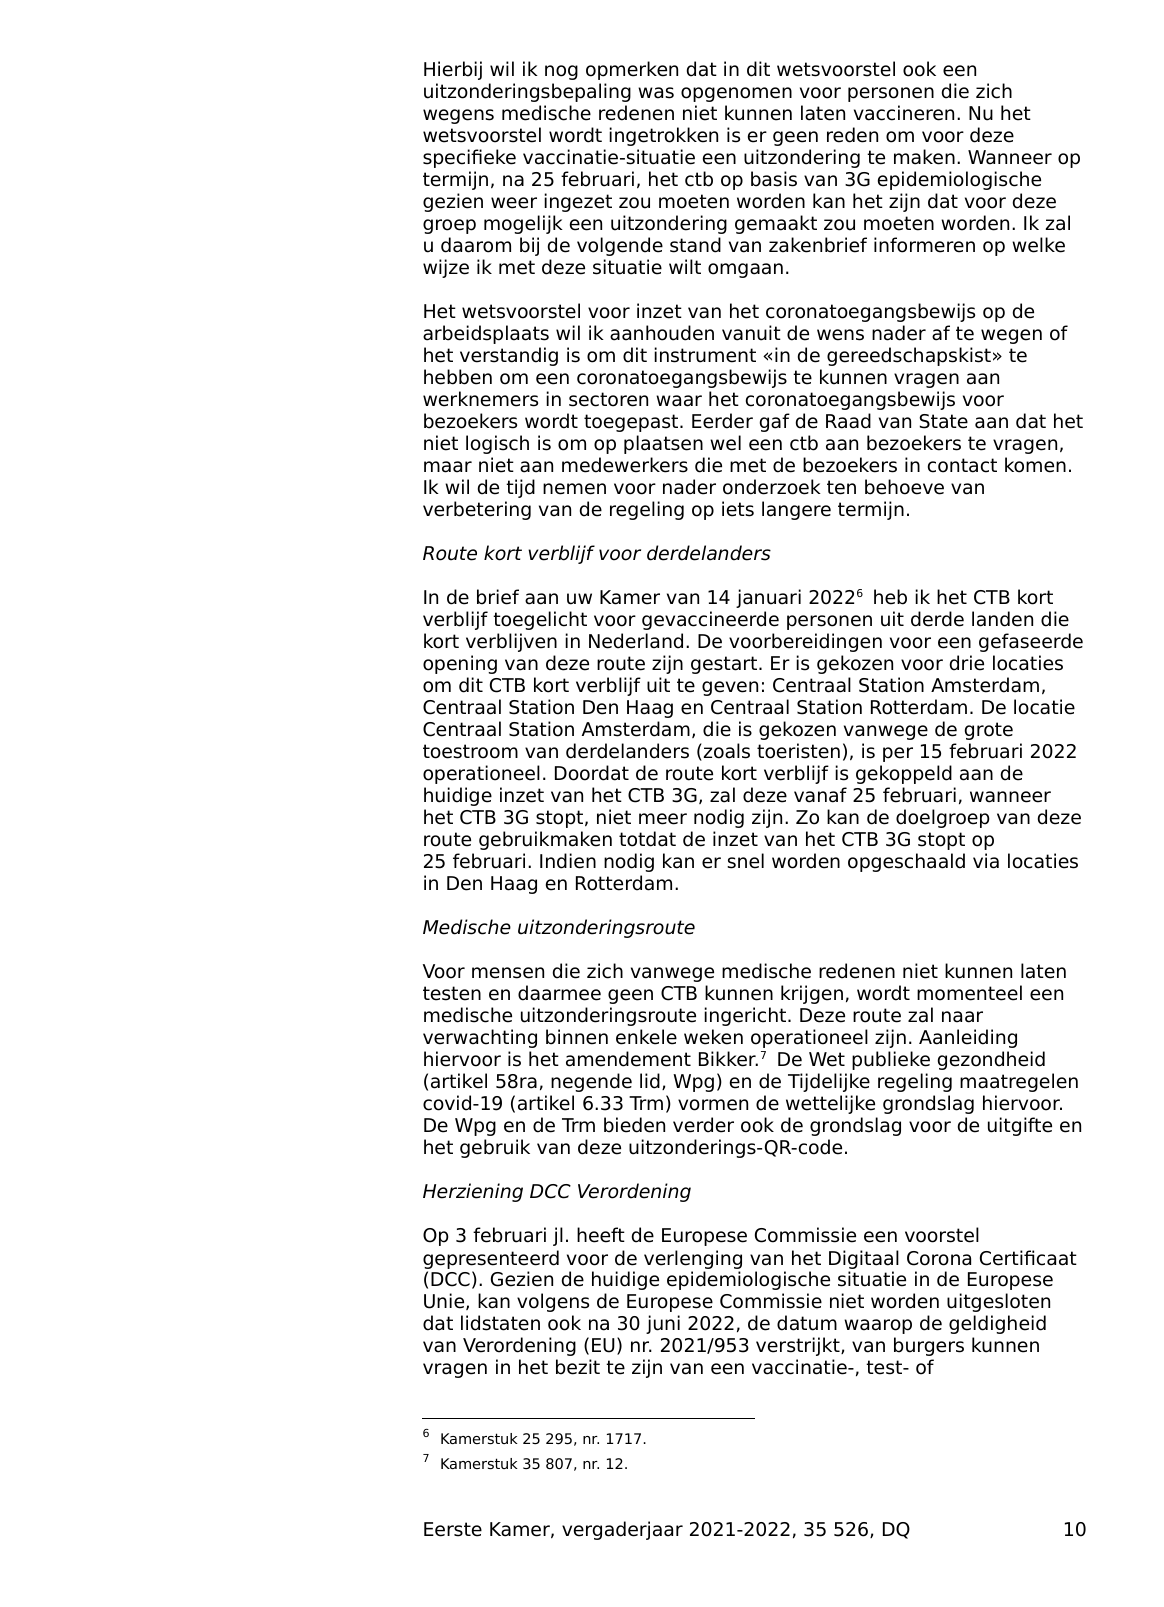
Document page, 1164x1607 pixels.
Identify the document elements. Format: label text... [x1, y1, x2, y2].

text Kamerstuk 35 807, nr. 12. [422, 1452, 1087, 1474]
subtitle Herziening DCC Verordening [422, 1181, 1087, 1203]
text In de brief aan uw Kamer van 14 januari 2022 heb ik het CTB kort verblijf toegelicht voor gevaccineerde personen uit derde landen die kort verblijven in Nederland. De voorbereidingen voor een gefaseerde opening van deze route zijn gestart. Er is gekozen voor drie locaties om dit CTB kort verblijf uit te geven: Centraal Station Amsterdam, Centraal Station Den Haag en Centraal Station Rotterdam. De locatie Centraal Station Amsterdam, die is gekozen vanwege de grote toestroom van derdelanders (zoals toeristen), is per 15 februari 2022 operationeel. Doordat de route kort verblijf is gekoppeld aan de huidige inzet van het CTB 3G, zal deze vanaf 25 februari, wanneer het CTB 3G stopt, niet meer nodig zijn. Zo kan de doelgroep van deze route gebruikmaken totdat de inzet van het CTB 3G stopt op 25 februari. Indien nodig kan er snel worden opgeschaald via locaties in Den Haag en Rotterdam. [422, 587, 1087, 895]
text Voor mensen die zich vanwege medische redenen niet kunnen laten testen en daarmee geen CTB kunnen krijgen, wordt momenteel een medische uitzonderingsroute ingericht. Deze route zal naar verwachting binnen enkele weken operationeel zijn. Aanleiding hiervoor is het amendement Bikker. De Wet publieke gezondheid (artikel 58ra, negende lid, Wpg) en de Tijdelijke regeling maatregelen covid-19 (artikel 6.33 Trm) vormen de wettelijke grondslag hiervoor. De Wpg en de Trm bieden verder ook de grondslag voor de uitgifte en het gebruik van deze uitzonderings-QR-code. [422, 961, 1087, 1159]
subtitle Route kort verblijf voor derdelanders [422, 543, 1087, 565]
text Het wetsvoorstel voor inzet van het coronatoegangsbewijs op de arbeidsplaats wil ik aanhouden vanuit de wens nader af te wegen of het verstandig is om dit instrument «in de gereedschapskist» te hebben om een coronatoegangsbewijs te kunnen vragen aan werknemers in sectoren waar het coronatoegangsbewijs voor bezoekers wordt toegepast. Eerder gaf de Raad van State aan dat het niet logisch is om op plaatsen wel een ctb aan bezoekers te vragen, maar niet aan medewerkers die met de bezoekers in contact komen. Ik wil de tijd nemen voor nader onderzoek ten behoeve van verbetering van de regeling op iets langere termijn. [422, 301, 1087, 521]
subtitle Medische uitzonderingsroute [422, 917, 1087, 939]
text Op 3 februari jl. heeft de Europese Commissie een voorstel gepresenteerd voor de verlenging van het Digitaal Corona Certificaat (DCC). Gezien de huidige epidemiologische situatie in de Europese Unie, kan volgens de Europese Commissie niet worden uitgesloten dat lidstaten ook na 30 juni 2022, de datum waarop de geldigheid van Verordening (EU) nr. 2021/953 verstrijkt, van burgers kunnen vragen in het bezit te zijn van een vaccinatie-, test- of [422, 1225, 1087, 1379]
text Kamerstuk 25 295, nr. 1717. [422, 1427, 1087, 1449]
text Hierbij wil ik nog opmerken dat in dit wetsvoorstel ook een uitzonderingsbepaling was opgenomen voor personen die zich wegens medische redenen niet kunnen laten vaccineren. Nu het wetsvoorstel wordt ingetrokken is er geen reden om voor deze specifieke vaccinatie-situatie een uitzondering te maken. Wanneer op termijn, na 25 februari, het ctb op basis van 3G epidemiologische gezien weer ingezet zou moeten worden kan het zijn dat voor deze groep mogelijk een uitzondering gemaakt zou moeten worden. Ik zal u daarom bij de volgende stand van zakenbrief informeren op welke wijze ik met deze situatie wilt omgaan. [422, 59, 1087, 279]
